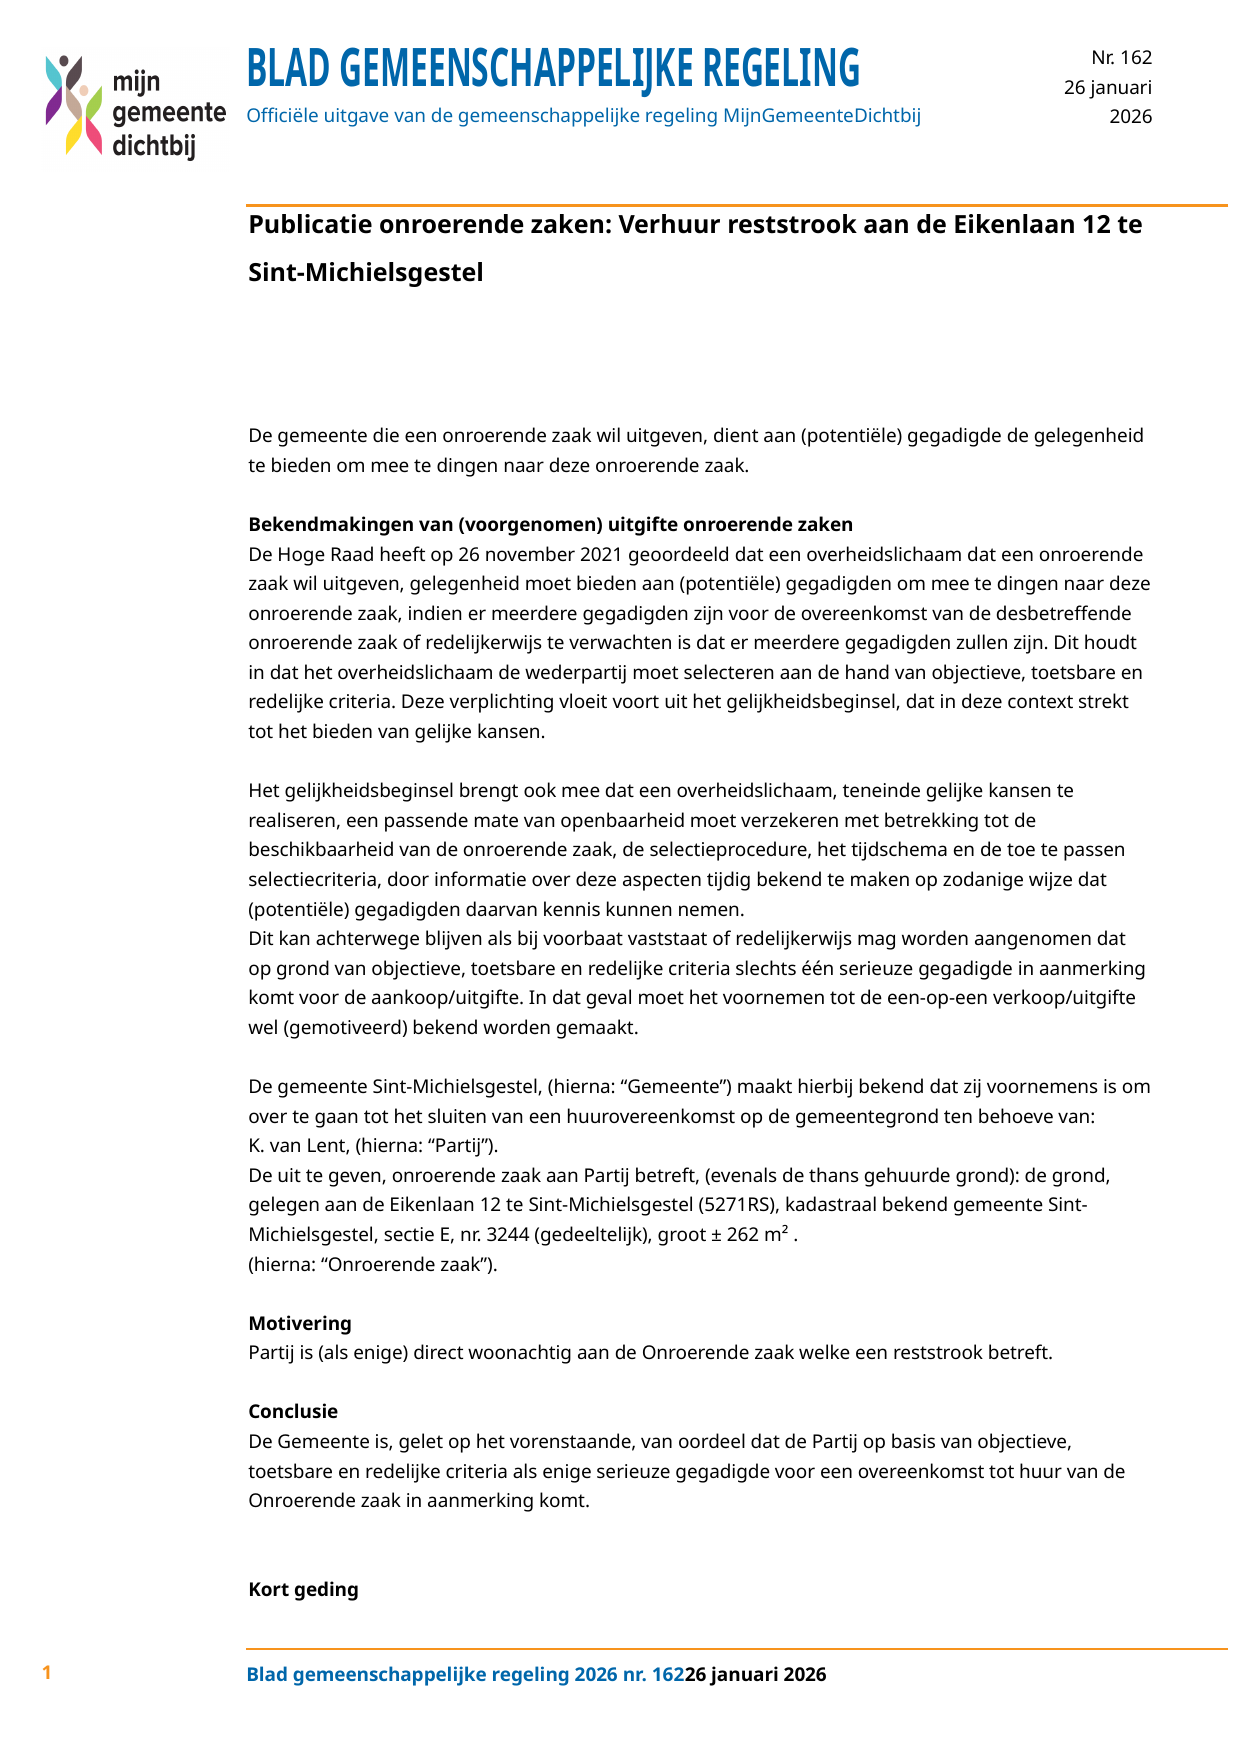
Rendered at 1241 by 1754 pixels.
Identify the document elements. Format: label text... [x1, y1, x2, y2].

text De Gemeente is, gelet op het vorenstaande, van oordeel dat de Partij op basis van objectieve, toetsbare en redelijke criteria als enige serieuze gegadigde voor een overeenkomst tot huur van de Onroerende zaak in aanmerking komt. [248, 1428, 1152, 1513]
text De gemeente die een onroerende zaak wil uitgeven, dient aan (potentiële) gegadigde de gelegenheid te bieden om mee te dingen naar deze onroerende zaak. [248, 422, 1152, 478]
text Het gelijkheidsbeginsel brengt ook mee dat een overheidslichaam, teneinde gelijke kansen te realiseren, een passende mate van openbaarheid moet verzekeren met betrekking tot de beschikbaarheid van de onroerende zaak, de selectieprocedure, het tijdschema en de toe te passen selectiecriteria, door informatie over deze aspecten tijdig bekend te maken op zodanige wijze dat (potentiële) gegadigden daarvan kennis kunnen nemen. [248, 777, 1152, 922]
text De Hoge Raad heeft op 26 november 2021 geoordeeld dat een overheidslichaam dat een onroerende zaak wil uitgeven, gelegenheid moet bieden aan (potentiële) gegadigden om mee te dingen naar deze onroerende zaak, indien er meerdere gegadigden zijn voor de overeenkomst van de desbetreffende onroerende zaak of redelijkerwijs te verwachten is dat er meerdere gegadigden zullen zijn. Dit houdt in dat het overheidslichaam de wederpartij moet selecteren aan de hand van objectieve, toetsbare en redelijke criteria. Deze verplichting vloeit voort uit het gelijkheidsbeginsel, dat in deze context strekt tot het bieden van gelijke kansen. [248, 541, 1152, 744]
text Partij is (als enige) direct woonachtig aan de Onroerende zaak welke een reststrook betreft. [248, 1339, 1152, 1365]
text Bekendmakingen van (voorgenomen) uitgifte onroerende zaken [248, 511, 1152, 537]
picture [41, 47, 231, 172]
text De uit te geven, onroerende zaak aan Partij betreft, (evenals de thans gehuurde grond): de grond, gelegen aan de Eikenlaan 12 te Sint-Michielsgestel (5271RS), kadastraal bekend gemeente Sint-Michielsgestel, sectie E, nr. 3244 (gedeeltelijk), groot ± 262 m² . [248, 1162, 1152, 1247]
text Conclusie [248, 1399, 1152, 1424]
text Motivering [248, 1310, 1152, 1336]
text (hierna: “Onroerende zaak”). [248, 1251, 1152, 1277]
text De gemeente Sint-Michielsgestel, (hierna: “Gemeente”) maakt hierbij bekend dat zij voornemens is om over te gaan tot het sluiten van een huurovereenkomst op de gemeentegrond ten behoeve van: [248, 1073, 1152, 1129]
text Dit kan achterwege blijven als bij voorbaat vaststaat of redelijkerwijs mag worden aangenomen dat op grond van objectieve, toetsbare en redelijke criteria slechts één serieuze gegadigde in aanmerking komt voor de aankoop/uitgifte. In dat geval moet het voornemen tot de een-op-een verkoop/uitgifte wel (gemotiveerd) bekend worden gemaakt. [248, 925, 1152, 1040]
text Kort geding [248, 1576, 1152, 1602]
text K. van Lent, (hierna: “Partij”). [248, 1132, 1152, 1158]
text Publicatie onroerende zaken: Verhuur reststrook aan de Eikenlaan 12 te Sint-Michielsgestel [248, 207, 1152, 288]
